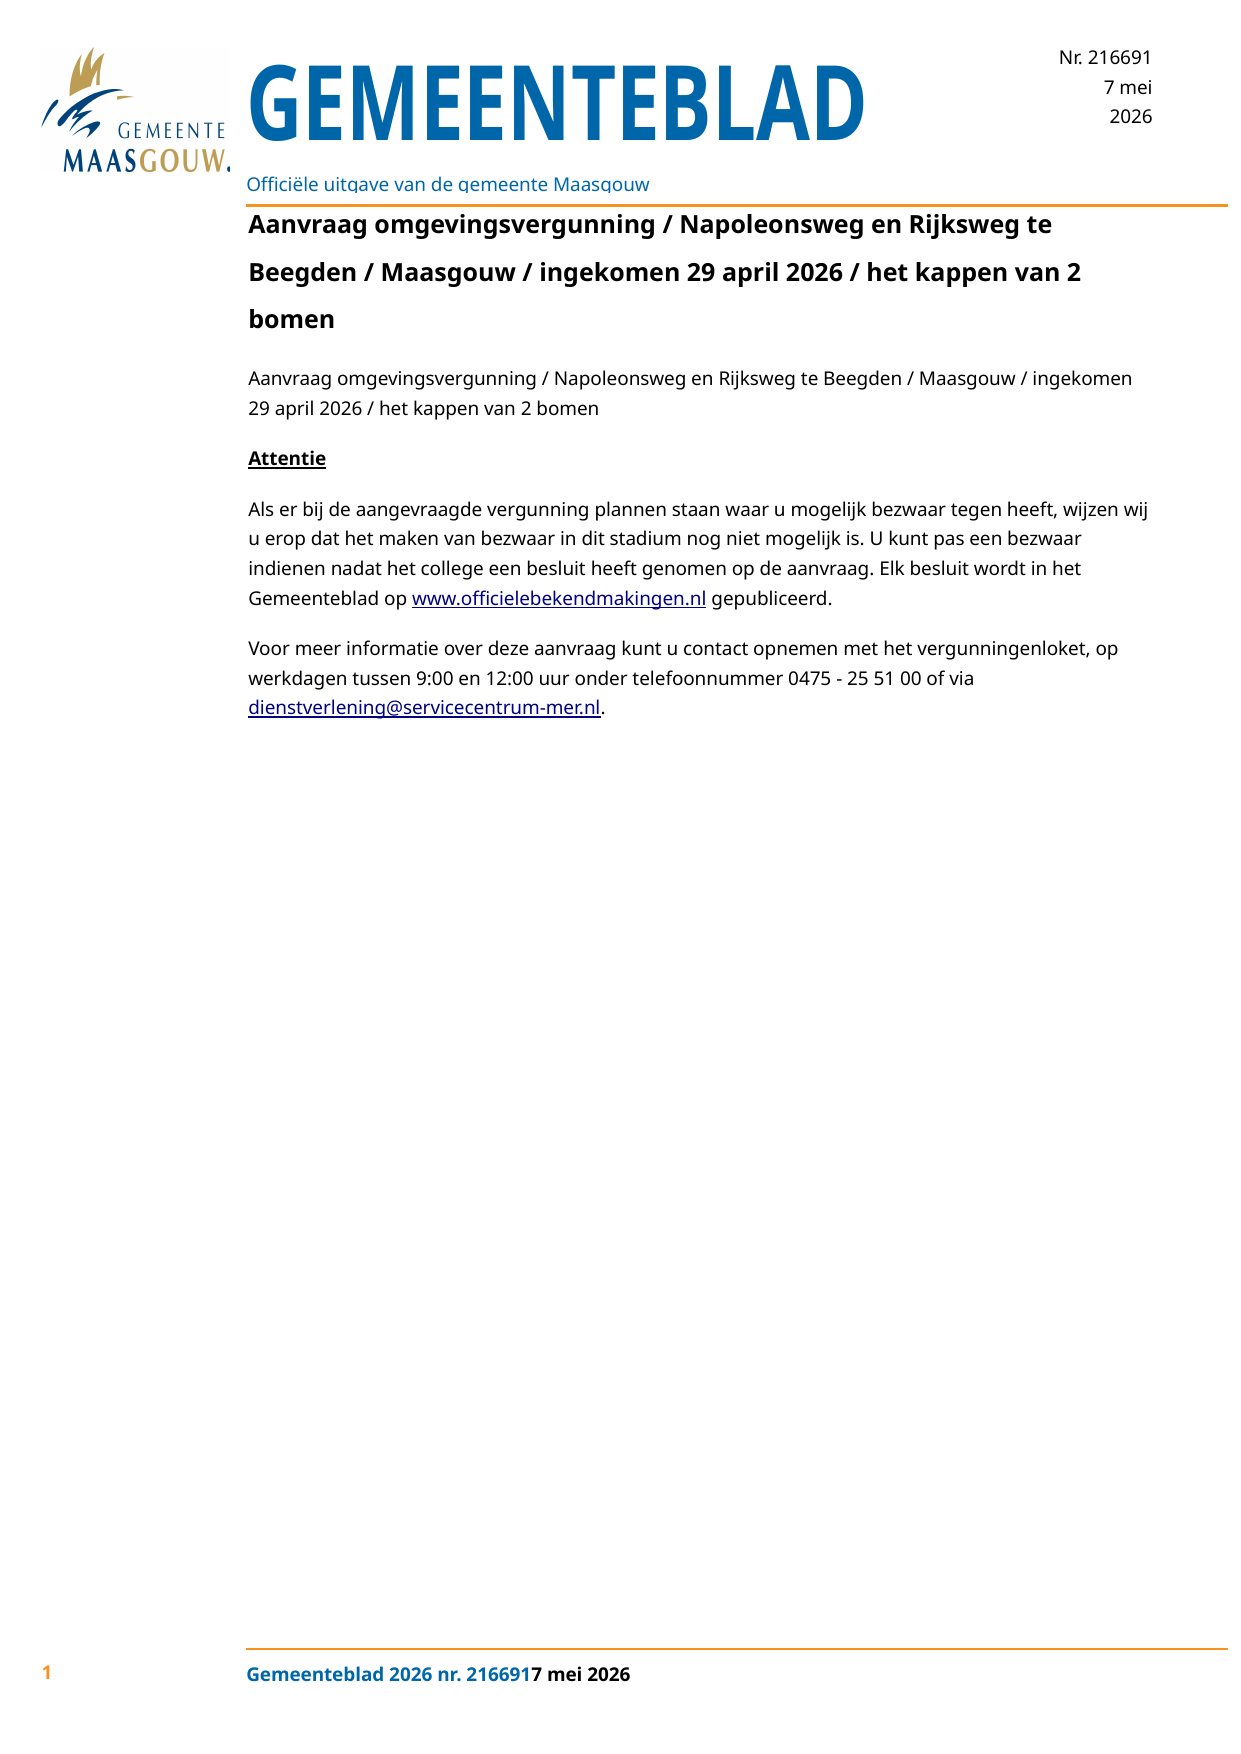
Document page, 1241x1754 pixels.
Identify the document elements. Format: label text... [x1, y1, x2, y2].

text Attentie [248, 446, 1152, 471]
text Aanvraag omgevingsvergunning / Napoleonsweg en Rijksweg te Beegden / Maasgouw / ingekomen 29 april 2026 / het kappen van 2 bomen [248, 366, 1152, 421]
text Aanvraag omgevingsvergunning / Napoleonsweg en Rijksweg te Beegden / Maasgouw / ingekomen 29 april 2026 / het kappen van 2 bomen [248, 207, 1152, 336]
text Als er bij de aangevraagde vergunning plannen staan waar u mogelijk bezwaar tegen heeft, wijzen wij u erop dat het maken van bezwaar in dit stadium nog niet mogelijk is. U kunt pas een bezwaar indienen nadat het college een besluit heeft genomen op de aanvraag. Elk besluit wordt in het Gemeenteblad op www.officielebekendmakingen.nl gepubliceerd. [248, 496, 1152, 610]
text Voor meer informatie over deze aanvraag kunt u contact opnemen met het vergunningenloket, op werkdagen tussen 9:00 en 12:00 uur onder telefoonnummer 0475 - 25 51 00 of via dienstverlening@servicecentrum-mer.nl. [248, 635, 1152, 720]
picture [41, 47, 231, 172]
